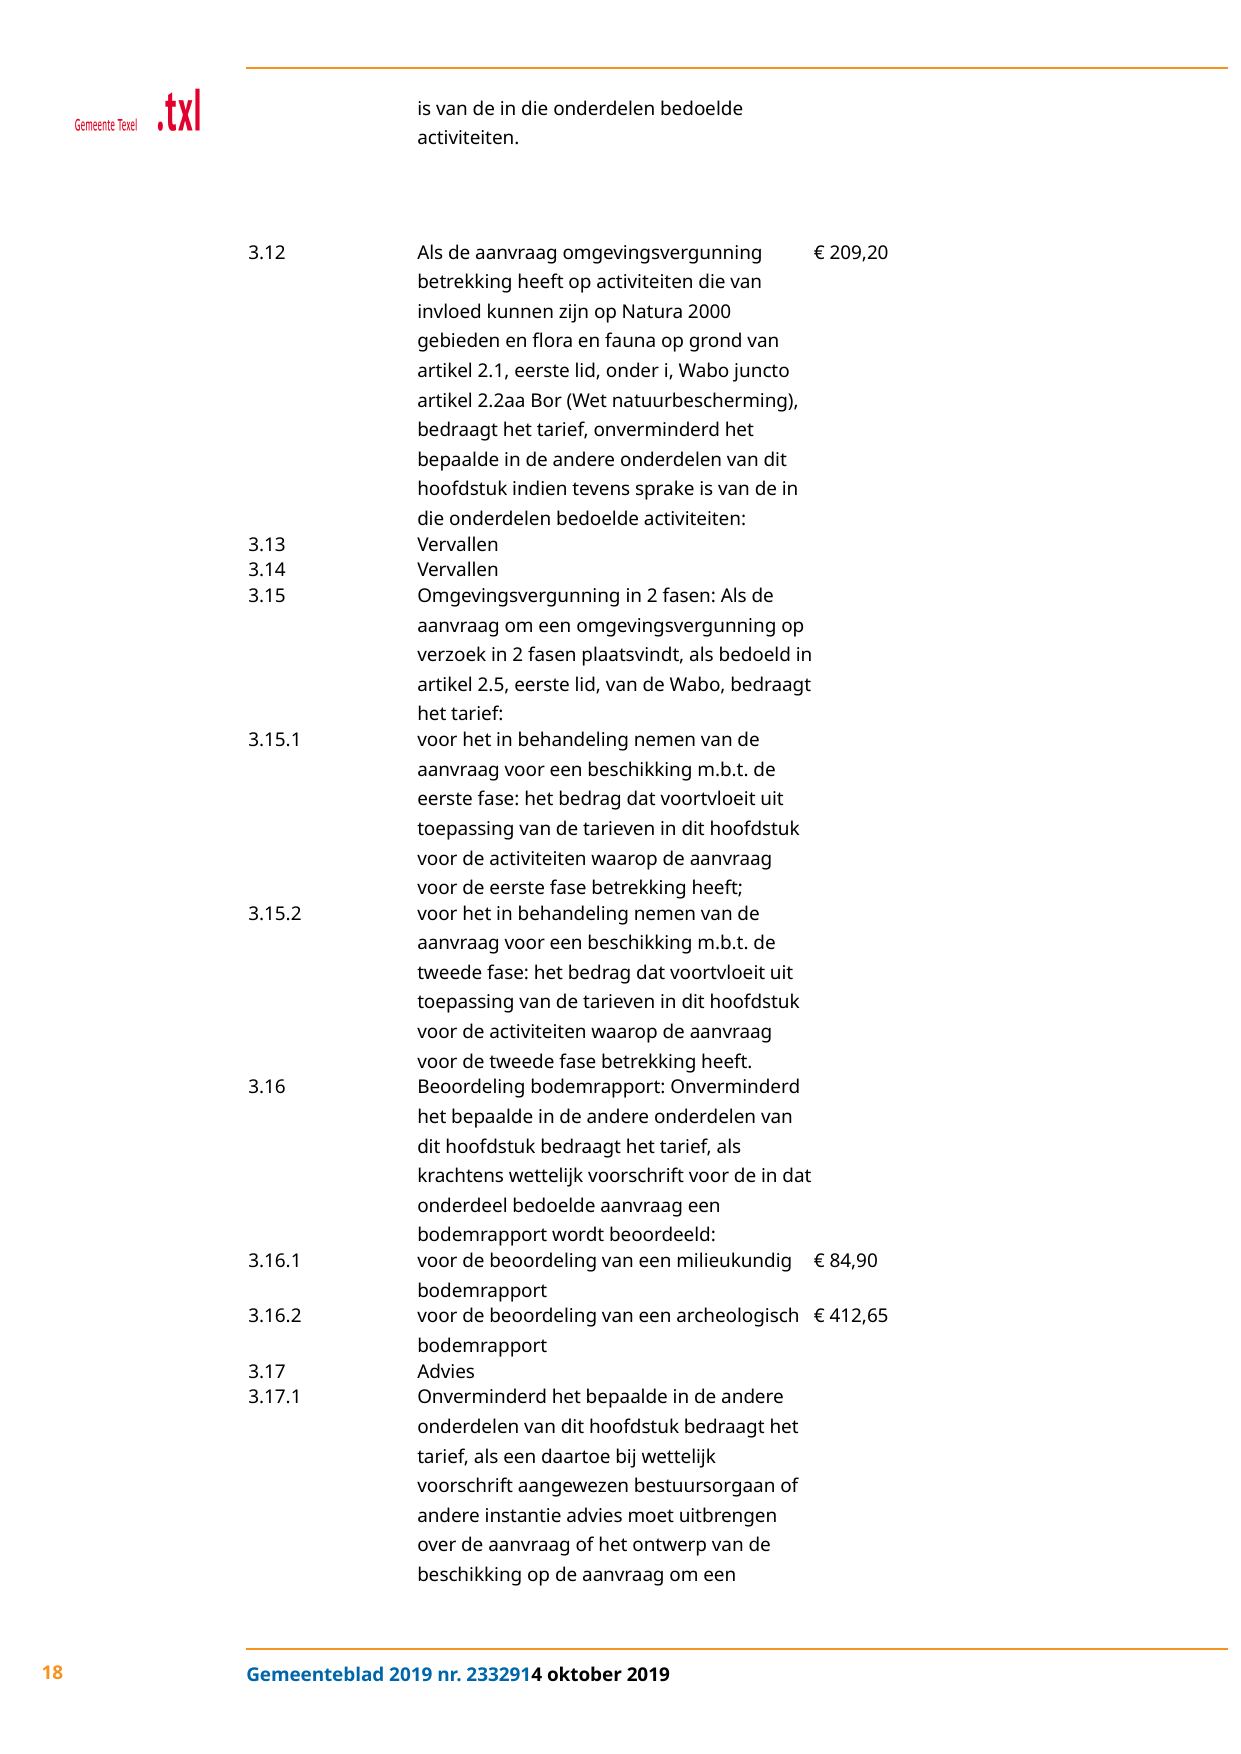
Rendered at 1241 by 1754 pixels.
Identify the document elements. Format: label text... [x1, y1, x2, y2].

table_cell [983, 726, 1152, 900]
table_cell [814, 1074, 983, 1247]
table_cell [983, 1074, 1152, 1247]
table_cell 3.15.1 [248, 726, 417, 900]
table_cell [983, 1303, 1152, 1358]
table_cell 3.17 [248, 1358, 417, 1384]
table_cell [814, 531, 983, 557]
table_cell 3.16.2 [248, 1303, 417, 1358]
table_cell [983, 1384, 1152, 1587]
table_cell [983, 900, 1152, 1074]
table_cell [983, 239, 1152, 531]
table_cell [814, 1358, 983, 1384]
table_cell [983, 557, 1152, 582]
table_cell Onverminderd het bepaalde in de andere onderdelen van dit hoofdstuk bedraagt het tarief, als een daartoe bij wettelijk voorschrift aangewezen bestuursorgaan of andere instantie advies moet uitbrengen over de aanvraag of het ontwerp van de beschikking op de aanvraag om een [417, 1384, 814, 1587]
table_cell [983, 1247, 1152, 1303]
table_cell [983, 1358, 1152, 1384]
table_cell Vervallen [417, 557, 814, 582]
table_cell Omgevingsvergunning in 2 fasen: Als de aanvraag om een omgevingsvergunning op verzoek in 2 fasen plaatsvindt, als bedoeld in artikel 2.5, eerste lid, van de Wabo, bedraagt het tarief: [417, 582, 814, 726]
table_cell 3.12 [248, 239, 417, 531]
table_cell voor de beoordeling van een milieukundig bodemrapport [417, 1247, 814, 1303]
table_cell Als de aanvraag omgevingsvergunning betrekking heeft op activiteiten die van invloed kunnen zijn op Natura 2000 gebieden en flora en fauna op grond van artikel 2.1, eerste lid, onder i, Wabo juncto artikel 2.2aa Bor (Wet natuurbescherming), bedraagt het tarief, onverminderd het bepaalde in de andere onderdelen van dit hoofdstuk indien tevens sprake is van de in die onderdelen bedoelde activiteiten: [417, 239, 814, 531]
table_cell is van de in die onderdelen bedoelde activiteiten. [417, 95, 814, 239]
table_cell Vervallen [417, 531, 814, 557]
table_cell Advies [417, 1358, 814, 1384]
picture [41, 47, 231, 172]
table_cell 3.15.2 [248, 900, 417, 1074]
table_cell [814, 1384, 983, 1587]
table_cell voor het in behandeling nemen van de aanvraag voor een beschikking m.b.t. de tweede fase: het bedrag dat voortvloeit uit toepassing van de tarieven in dit hoofdstuk voor de activiteiten waarop de aanvraag voor de tweede fase betrekking heeft. [417, 900, 814, 1074]
table_cell [983, 582, 1152, 726]
table_cell € 209,20 [814, 239, 983, 531]
table_cell 3.15 [248, 582, 417, 726]
table_cell [814, 95, 983, 239]
table_cell [814, 726, 983, 900]
table_cell [814, 582, 983, 726]
table_cell voor de beoordeling van een archeologisch bodemrapport [417, 1303, 814, 1358]
table_cell € 84,90 [814, 1247, 983, 1303]
table_cell [248, 95, 417, 239]
table_cell 3.13 [248, 531, 417, 557]
table_cell 3.16.1 [248, 1247, 417, 1303]
table_cell [814, 900, 983, 1074]
table_cell 3.17.1 [248, 1384, 417, 1587]
table_cell € 412,65 [814, 1303, 983, 1358]
table_cell Beoordeling bodemrapport: Onverminderd het bepaalde in de andere onderdelen van dit hoofdstuk bedraagt het tarief, als krachtens wettelijk voorschrift voor de in dat onderdeel bedoelde aanvraag een bodemrapport wordt beoordeeld: [417, 1074, 814, 1247]
table_cell 3.16 [248, 1074, 417, 1247]
table_cell voor het in behandeling nemen van de aanvraag voor een beschikking m.b.t. de eerste fase: het bedrag dat voortvloeit uit toepassing van de tarieven in dit hoofdstuk voor de activiteiten waarop de aanvraag voor de eerste fase betrekking heeft; [417, 726, 814, 900]
table_cell 3.14 [248, 557, 417, 582]
table_cell [814, 557, 983, 582]
table_cell [983, 531, 1152, 557]
table_cell [983, 95, 1152, 239]
